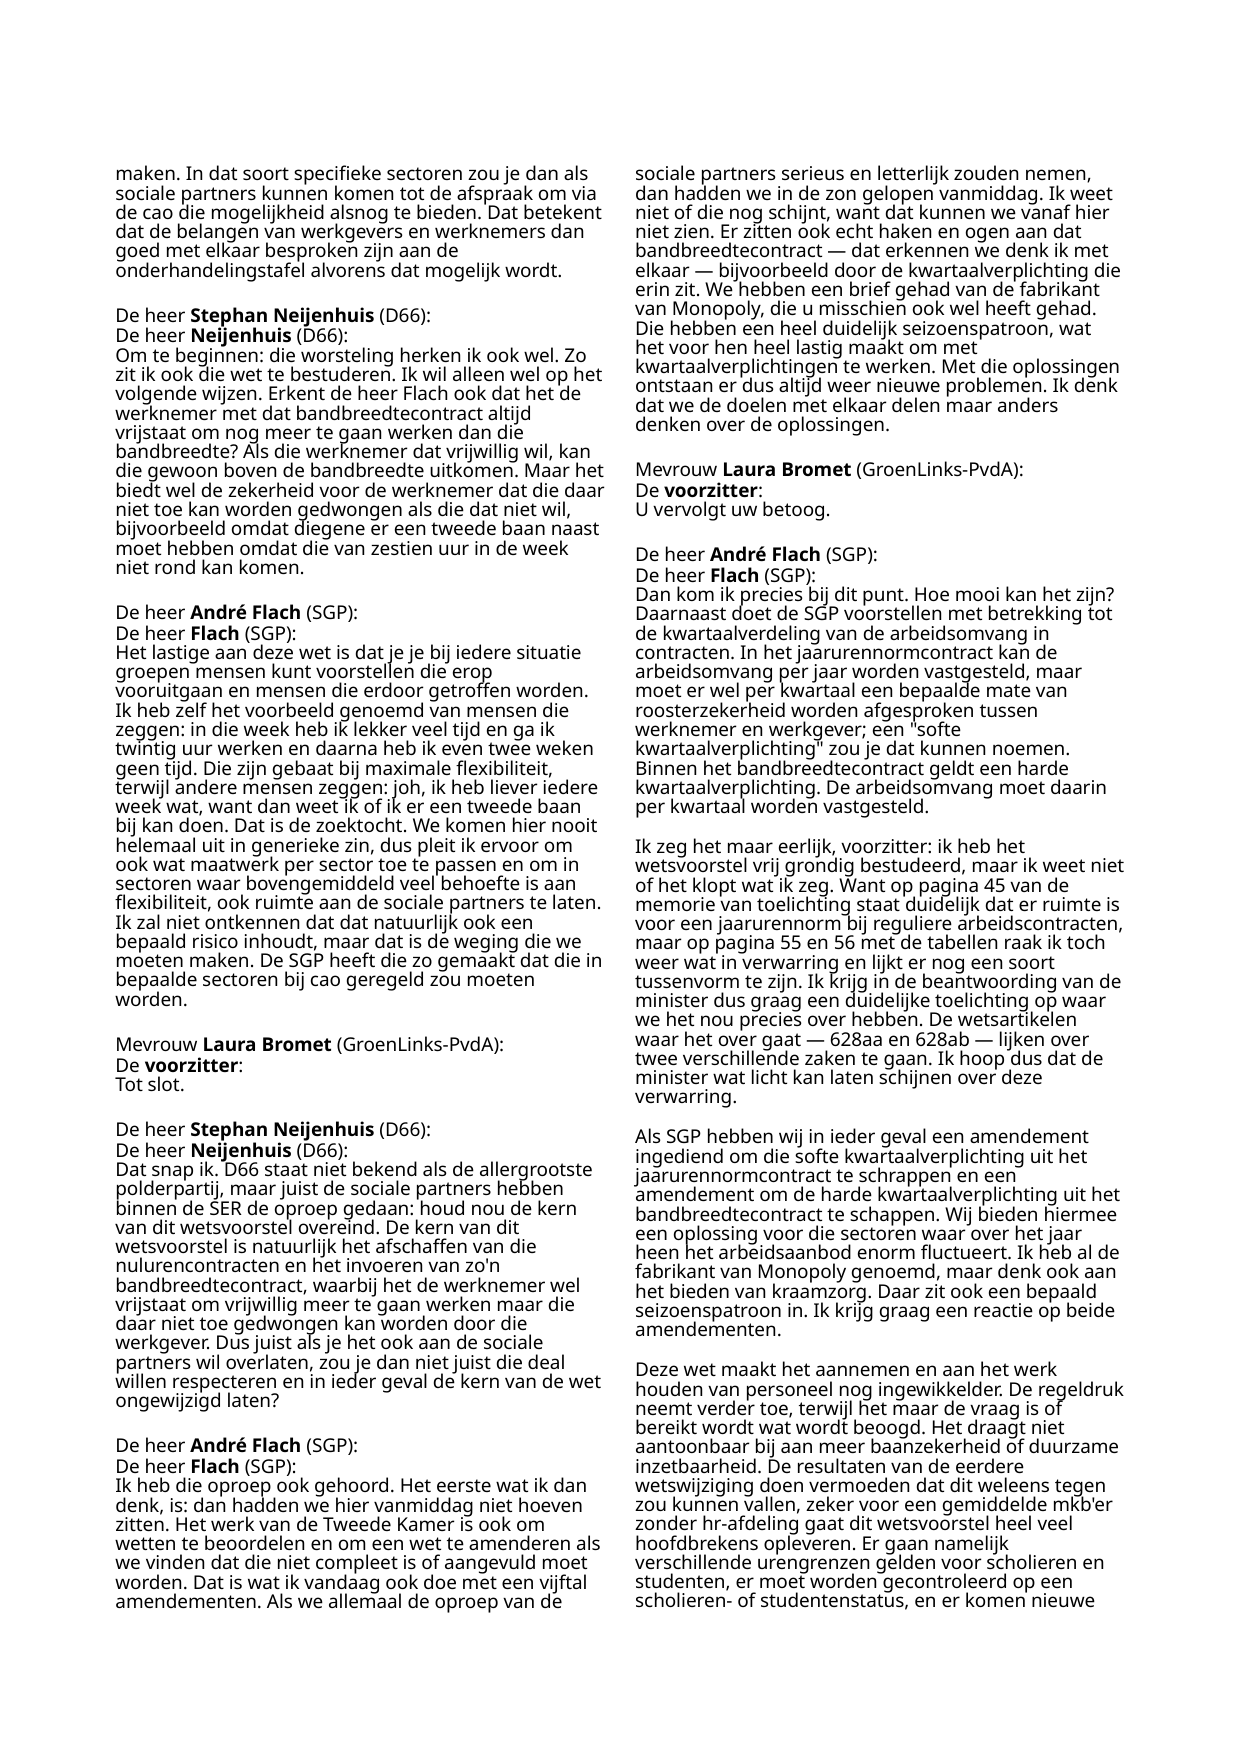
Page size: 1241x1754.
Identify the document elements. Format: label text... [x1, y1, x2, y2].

text Het lastige aan deze wet is dat je je bij iedere situatie groepen mensen kunt voorstellen die erop vooruitgaan en mensen die erdoor getroffen worden. Ik heb zelf het voorbeeld genoemd van mensen die zeggen: in die week heb ik lekker veel tijd en ga ik twintig uur werken en daarna heb ik even twee weken geen tijd. Die zijn gebaat bij maximale flexibiliteit, terwijl andere mensen zeggen: joh, ik heb liever iedere week wat, want dan weet ik of ik er een tweede baan bij kan doen. Dat is de zoektocht. We komen hier nooit helemaal uit in generieke zin, dus pleit ik ervoor om ook wat maatwerk per sector toe te passen en om in sectoren waar bovengemiddeld veel behoefte is aan flexibiliteit, ook ruimte aan de sociale partners te laten. Ik zal niet ontkennen dat dat natuurlijk ook een bepaald risico inhoudt, maar dat is de weging die we moeten maken. De SGP heeft die zo gemaakt dat die in bepaalde sectoren bij cao geregeld zou moeten worden. [115, 644, 605, 1010]
text De heer André Flach (SGP): [115, 1432, 605, 1458]
text De heer Stephan Neijenhuis (D66): [115, 1116, 605, 1142]
text Mevrouw Laura Bromet (GroenLinks-PvdA): [635, 456, 1125, 482]
text sociale partners serieus en letterlijk zouden nemen, dan hadden we in de zon gelopen vanmiddag. Ik weet niet of die nog schijnt, want dat kunnen we vanaf hier niet zien. Er zitten ook echt haken en ogen aan dat bandbreedtecontract — dat erkennen we denk ik met elkaar — bijvoorbeeld door de kwartaalverplichting die erin zit. We hebben een brief gehad van de fabrikant van Monopoly, die u misschien ook wel heeft gehad. Die hebben een heel duidelijk seizoenspatroon, wat het voor hen heel lastig maakt om met kwartaalverplichtingen te werken. Met die oplossingen ontstaan er dus altijd weer nieuwe problemen. Ik denk dat we de doelen met elkaar delen maar anders denken over de oplossingen. [635, 165, 1125, 435]
text De heer Flach (SGP): [115, 624, 605, 644]
text De heer André Flach (SGP): [635, 541, 1125, 567]
text Tot slot. [115, 1076, 605, 1095]
text Dan kom ik precies bij dit punt. Hoe mooi kan het zijn? Daarnaast doet de SGP voorstellen met betrekking tot de kwartaalverdeling van de arbeidsomvang in contracten. In het jaarurennormcontract kan de arbeidsomvang per jaar worden vastgesteld, maar moet er wel per kwartaal een bepaalde mate van roosterzekerheid worden afgesproken tussen werknemer en werkgever; een "softe kwartaalverplichting" zou je dat kunnen noemen. Binnen het bandbreedtecontract geldt een harde kwartaalverplichting. De arbeidsomvang moet daarin per kwartaal worden vastgesteld. [635, 586, 1125, 817]
text Als SGP hebben wij in ieder geval een amendement ingediend om die softe kwartaalverplichting uit het jaarurennormcontract te schrappen en een amendement om de harde kwartaalverplichting uit het bandbreedtecontract te schappen. Wij bieden hiermee een oplossing voor die sectoren waar over het jaar heen het arbeidsaanbod enorm fluctueert. Ik heb al de fabrikant van Monopoly genoemd, maar denk ook aan het bieden van kraamzorg. Daar zit ook een bepaald seizoenspatroon in. Ik krijg graag een reactie op beide amendementen. [635, 1128, 1125, 1341]
text De heer Neijenhuis (D66): [115, 327, 605, 347]
text De heer Neijenhuis (D66): [115, 1142, 605, 1161]
text Dat snap ik. D66 staat niet bekend als de allergrootste polderpartij, maar juist de sociale partners hebben binnen de SER de oproep gedaan: houd nou de kern van dit wetsvoorstel overeind. De kern van dit wetsvoorstel is natuurlijk het afschaffen van die nulurencontracten en het invoeren van zo'n bandbreedtecontract, waarbij het de werknemer wel vrijstaat om vrijwillig meer te gaan werken maar die daar niet toe gedwongen kan worden door die werkgever. Dus juist als je het ook aan de sociale partners wil overlaten, zou je dan niet juist die deal willen respecteren en in ieder geval de kern van de wet ongewijzigd laten? [115, 1161, 605, 1411]
text De voorzitter: [635, 482, 1125, 501]
text U vervolgt uw betoog. [635, 501, 1125, 520]
text Deze wet maakt het aannemen en aan het werk houden van personeel nog ingewikkelder. De regeldruk neemt verder toe, terwijl het maar de vraag is of bereikt wordt wat wordt beoogd. Het draagt niet aantoonbaar bij aan meer baanzekerheid of duurzame inzetbaarheid. De resultaten van de eerdere wetswijziging doen vermoeden dat dit weleens tegen zou kunnen vallen, zeker voor een gemiddelde mkb'er zonder hr-afdeling gaat dit wetsvoorstel heel veel hoofdbrekens opleveren. Er gaan namelijk verschillende urengrenzen gelden voor scholieren en studenten, er moet worden gecontroleerd op een scholieren- of studentenstatus, en er komen nieuwe [635, 1361, 1125, 1612]
text De heer Flach (SGP): [115, 1458, 605, 1477]
text Om te beginnen: die worsteling herken ik ook wel. Zo zit ik ook die wet te bestuderen. Ik wil alleen wel op het volgende wijzen. Erkent de heer Flach ook dat het de werknemer met dat bandbreedtecontract altijd vrijstaat om nog meer te gaan werken dan die bandbreedte? Als die werknemer dat vrijwillig wil, kan die gewoon boven de bandbreedte uitkomen. Maar het biedt wel de zekerheid voor de werknemer dat die daar niet toe kan worden gedwongen als die dat niet wil, bijvoorbeeld omdat diegene er een tweede baan naast moet hebben omdat die van zestien uur in de week niet rond kan komen. [115, 347, 605, 578]
text De heer Flach (SGP): [635, 567, 1125, 586]
text Mevrouw Laura Bromet (GroenLinks-PvdA): [115, 1031, 605, 1057]
text Ik heb die oproep ook gehoord. Het eerste wat ik dan denk, is: dan hadden we hier vanmiddag niet hoeven zitten. Het werk van de Tweede Kamer is ook om wetten te beoordelen en om een wet te amenderen als we vinden dat die niet compleet is of aangevuld moet worden. Dat is wat ik vandaag ook doe met een vijftal amendementen. Als we allemaal de oproep van de [115, 1477, 605, 1612]
text De heer Stephan Neijenhuis (D66): [115, 302, 605, 327]
text Ik zeg het maar eerlijk, voorzitter: ik heb het wetsvoorstel vrij grondig bestudeerd, maar ik weet niet of het klopt wat ik zeg. Want op pagina 45 van de memorie van toelichting staat duidelijk dat er ruimte is voor een jaarurennorm bij reguliere arbeidscontracten, maar op pagina 55 en 56 met de tabellen raak ik toch weer wat in verwarring en lijkt er nog een soort tussenvorm te zijn. Ik krijg in de beantwoording van de minister dus graag een duidelijke toelichting op waar we het nou precies over hebben. De wetsartikelen waar het over gaat — 628aa en 628ab — lijken over twee verschillende zaken te gaan. Ik hoop dus dat de minister wat licht kan laten schijnen over deze verwarring. [635, 838, 1125, 1108]
text De heer André Flach (SGP): [115, 599, 605, 624]
text De voorzitter: [115, 1057, 605, 1076]
text maken. In dat soort specifieke sectoren zou je dan als sociale partners kunnen komen tot de afspraak om via de cao die mogelijkheid alsnog te bieden. Dat betekent dat de belangen van werkgevers en werknemers dan goed met elkaar besproken zijn aan de onderhandelingstafel alvorens dat mogelijk wordt. [115, 165, 605, 281]
